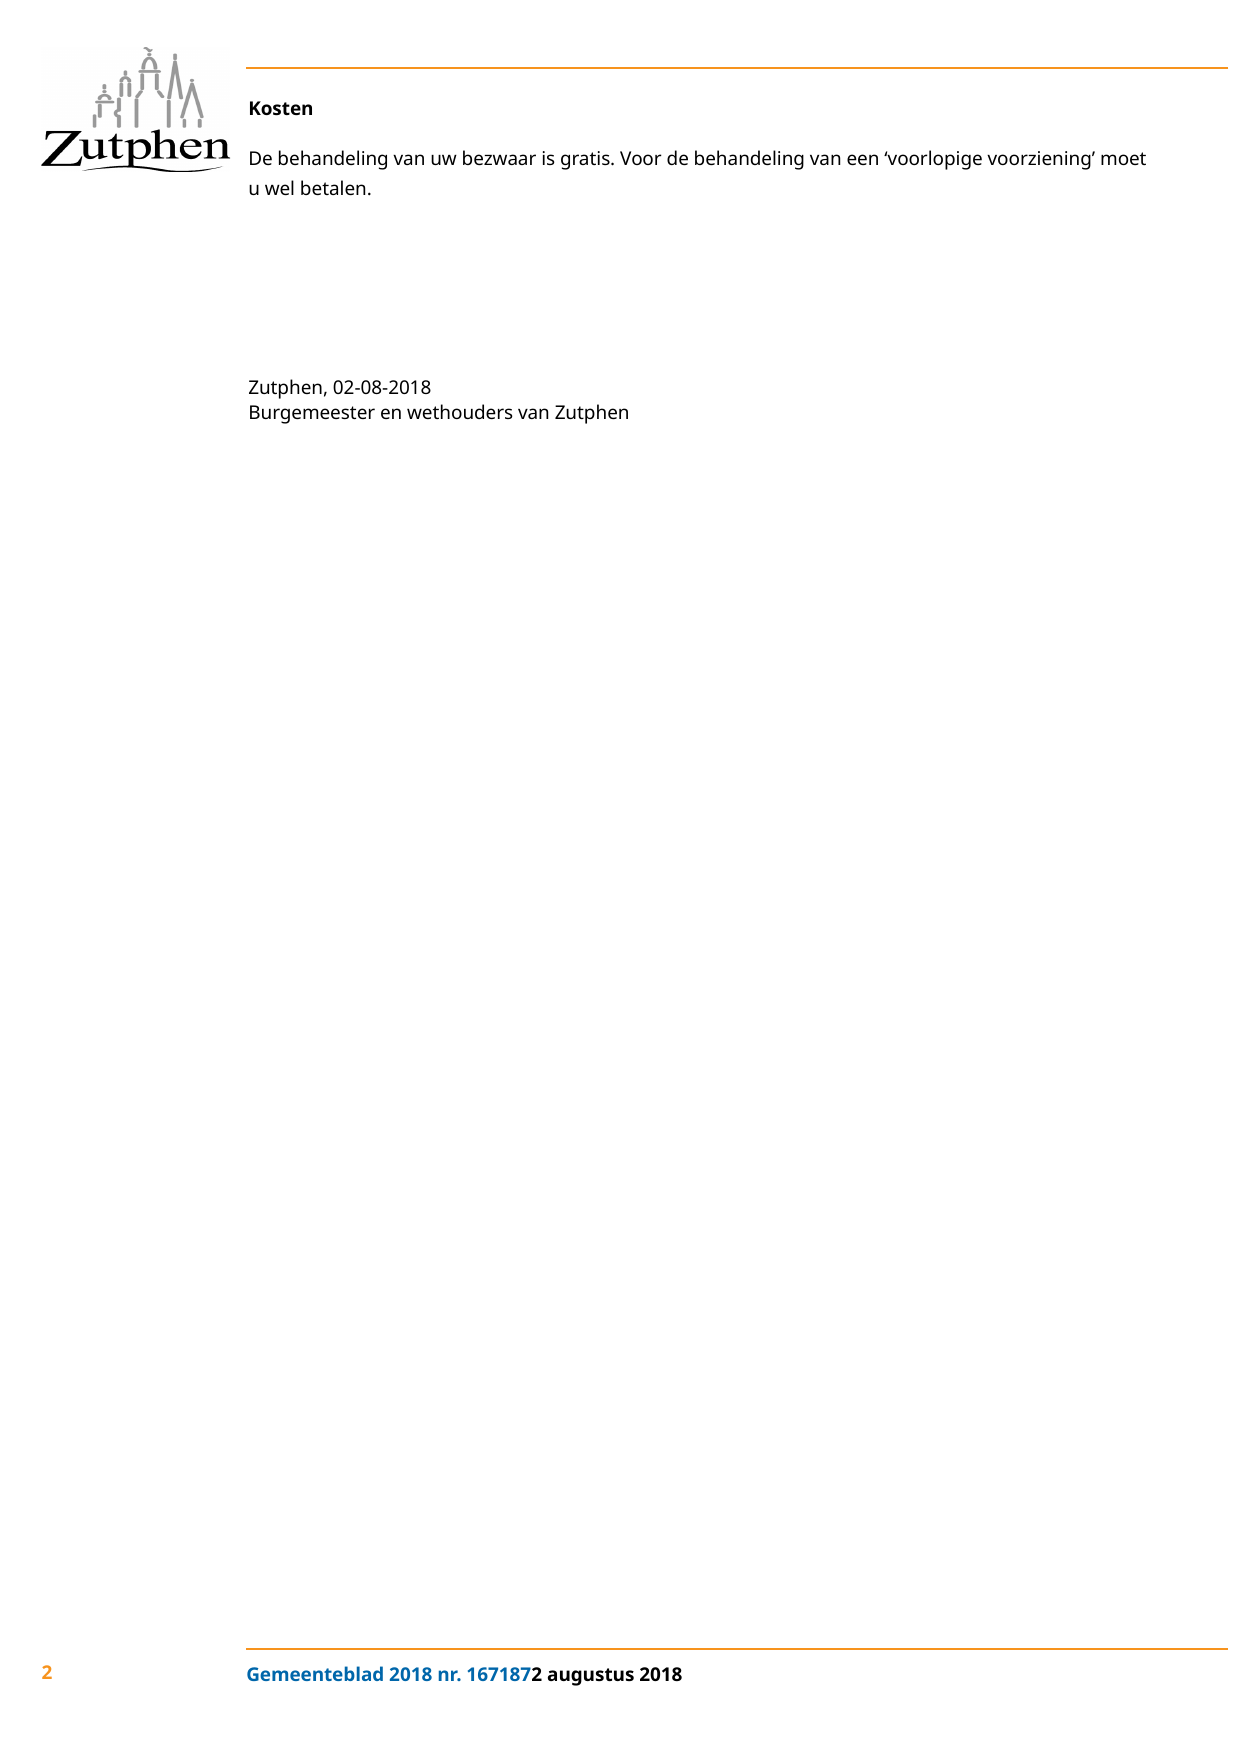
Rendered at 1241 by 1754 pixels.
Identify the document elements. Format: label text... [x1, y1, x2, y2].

text De behandeling van uw bezwaar is gratis. Voor de behandeling van een ‘voorlopige voorziening’ moet u wel betalen. [248, 145, 1152, 201]
text Kosten [248, 95, 1152, 121]
picture [41, 47, 231, 172]
text Burgemeester en wethouders van Zutphen [248, 399, 1152, 425]
text Zutphen, 02-08-2018 [248, 374, 1152, 399]
